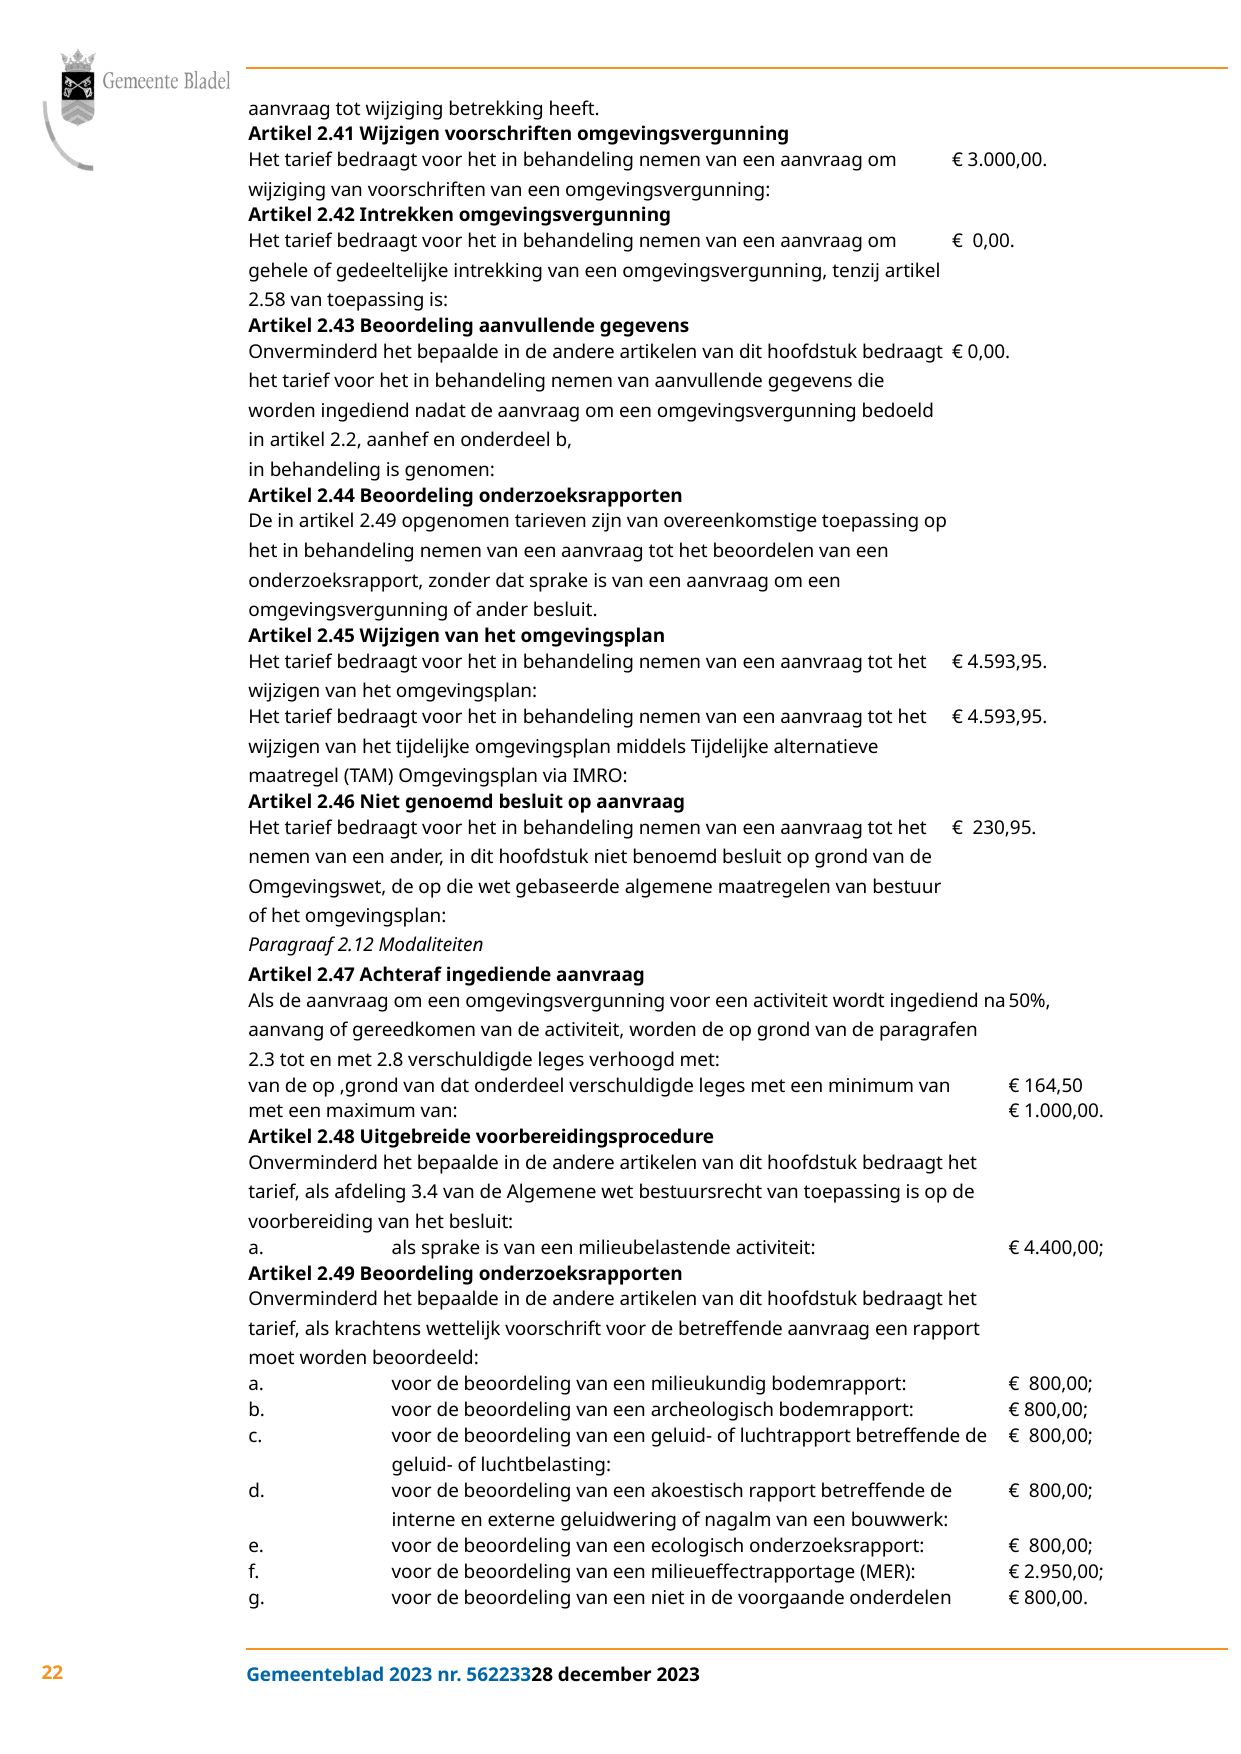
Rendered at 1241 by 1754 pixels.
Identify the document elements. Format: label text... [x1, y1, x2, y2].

text Paragraaf 2.12 Modaliteiten [248, 932, 1152, 957]
table_header Artikel 2.47 Achteraf ingediende aanvraag [248, 961, 1008, 987]
table_cell Artikel 2.49 Beoordeling onderzoeksrapporten [248, 1260, 1008, 1285]
table_cell € 4.400,00; [1008, 1234, 1152, 1260]
table_cell met een maximum van: [248, 1098, 1008, 1123]
table_cell van de op ,grond van dat onderdeel verschuldigde leges met een minimum van [248, 1072, 1008, 1098]
table_cell voor de beoordeling van een milieueffectrapportage (MER): [391, 1558, 1008, 1584]
table_cell Artikel 2.42 Intrekken omgevingsvergunning [248, 202, 952, 227]
table_cell a. [248, 1370, 391, 1396]
table_cell € 1.000,00. [1008, 1098, 1152, 1123]
table_cell De in artikel 2.49 opgenomen tarieven zijn van overeenkomstige toepassing op het in behandeling nemen van een aanvraag tot het beoordelen van een onderzoeksrapport, zonder dat sprake is van een aanvraag om een omgevingsvergunning of ander besluit. [248, 508, 952, 622]
table_cell Artikel 2.45 Wijzigen van het omgevingsplan [248, 622, 952, 648]
table_cell Artikel 2.43 Beoordeling aanvullende gegevens [248, 312, 952, 338]
table_cell voor de beoordeling van een ecologisch onderzoeksrapport: [391, 1533, 1008, 1558]
table_cell € 0,00. [952, 338, 1152, 482]
table_cell Onverminderd het bepaalde in de andere artikelen van dit hoofdstuk bedraagt het tarief voor het in behandeling nemen van aanvullende gegevens die worden ingediend nadat de aanvraag om een omgevingsvergunning bedoeld in artikel 2.2, aanhef en onderdeel b, in behandeling is genomen: [248, 338, 952, 482]
table_cell [952, 312, 1152, 338]
table_cell e. [248, 1533, 391, 1558]
table_cell € 3.000,00. [952, 146, 1152, 202]
table_cell c. [248, 1422, 391, 1477]
table_cell Artikel 2.41 Wijzigen voorschriften omgevingsvergunning [248, 121, 952, 146]
table_cell € 2.950,00; [1008, 1558, 1152, 1584]
table_cell [952, 622, 1152, 648]
table_cell € 4.593,95. [952, 648, 1152, 703]
table_cell aanvraag tot wijziging betrekking heeft. [248, 95, 952, 121]
table_cell € 800,00; [1008, 1396, 1152, 1422]
table_cell 50%, [1008, 987, 1152, 1072]
table_cell als sprake is van een milieubelastende activiteit: [391, 1234, 1008, 1260]
table_cell Het tarief bedraagt voor het in behandeling nemen van een aanvraag tot het wijzigen van het tijdelijke omgevingsplan middels Tijdelijke alternatieve maatregel (TAM) Omgevingsplan via IMRO: [248, 703, 952, 788]
table_cell € 4.593,95. [952, 703, 1152, 788]
table_cell [952, 202, 1152, 227]
table_cell € 800,00; [1008, 1370, 1152, 1396]
table_cell Artikel 2.44 Beoordeling onderzoeksrapporten [248, 482, 952, 508]
table_cell d. [248, 1477, 391, 1532]
table_cell [1008, 1260, 1152, 1285]
table_cell € 800,00; [1008, 1533, 1152, 1558]
table_cell [952, 788, 1152, 814]
table_cell [1008, 1149, 1152, 1234]
table_cell a. [248, 1234, 391, 1260]
table_cell Artikel 2.46 Niet genoemd besluit op aanvraag [248, 788, 952, 814]
table_cell [952, 95, 1152, 121]
table_cell € 230,95. [952, 814, 1152, 928]
table_cell voor de beoordeling van een geluid- of luchtrapport betreffende de geluid- of luchtbelasting: [391, 1422, 1008, 1477]
table_cell [1008, 1123, 1152, 1149]
table_cell Het tarief bedraagt voor het in behandeling nemen van een aanvraag om gehele of gedeeltelijke intrekking van een omgevingsvergunning, tenzij artikel 2.58 van toepassing is: [248, 227, 952, 312]
table_cell Onverminderd het bepaalde in de andere artikelen van dit hoofdstuk bedraagt het tarief, als krachtens wettelijk voorschrift voor de betreffende aanvraag een rapport moet worden beoordeeld: [248, 1285, 1008, 1370]
table_cell [952, 121, 1152, 146]
table_cell € 164,50 [1008, 1072, 1152, 1098]
table_cell f. [248, 1558, 391, 1584]
table_cell voor de beoordeling van een niet in de voorgaande onderdelen [391, 1584, 1008, 1609]
table_cell Het tarief bedraagt voor het in behandeling nemen van een aanvraag om wijziging van voorschriften van een omgevingsvergunning: [248, 146, 952, 202]
table_cell € 800,00; [1008, 1477, 1152, 1532]
table_cell Het tarief bedraagt voor het in behandeling nemen van een aanvraag tot het nemen van een ander, in dit hoofdstuk niet benoemd besluit op grond van de Omgevingswet, de op die wet gebaseerde algemene maatregelen van bestuur of het omgevingsplan: [248, 814, 952, 928]
table_cell € 800,00. [1008, 1584, 1152, 1609]
table_cell [952, 482, 1152, 508]
table_header [1008, 961, 1152, 987]
table_cell Als de aanvraag om een omgevingsvergunning voor een activiteit wordt ingediend na aanvang of gereedkomen van de activiteit, worden de op grond van de paragrafen 2.3 tot en met 2.8 verschuldigde leges verhoogd met: [248, 987, 1008, 1072]
table_cell Artikel 2.48 Uitgebreide voorbereidingsprocedure [248, 1123, 1008, 1149]
table_cell [952, 508, 1152, 622]
table_cell b. [248, 1396, 391, 1422]
table_cell € 800,00; [1008, 1422, 1152, 1477]
table_cell voor de beoordeling van een akoestisch rapport betreffende de interne en externe geluidwering of nagalm van een bouwwerk: [391, 1477, 1008, 1532]
table_cell Onverminderd het bepaalde in de andere artikelen van dit hoofdstuk bedraagt het tarief, als afdeling 3.4 van de Algemene wet bestuursrecht van toepassing is op de voorbereiding van het besluit: [248, 1149, 1008, 1234]
table_cell [1008, 1285, 1152, 1370]
table_cell € 0,00. [952, 227, 1152, 312]
table_cell g. [248, 1584, 391, 1609]
table_cell Het tarief bedraagt voor het in behandeling nemen van een aanvraag tot het wijzigen van het omgevingsplan: [248, 648, 952, 703]
table_cell voor de beoordeling van een archeologisch bodemrapport: [391, 1396, 1008, 1422]
table_cell voor de beoordeling van een milieukundig bodemrapport: [391, 1370, 1008, 1396]
picture [41, 47, 231, 172]
